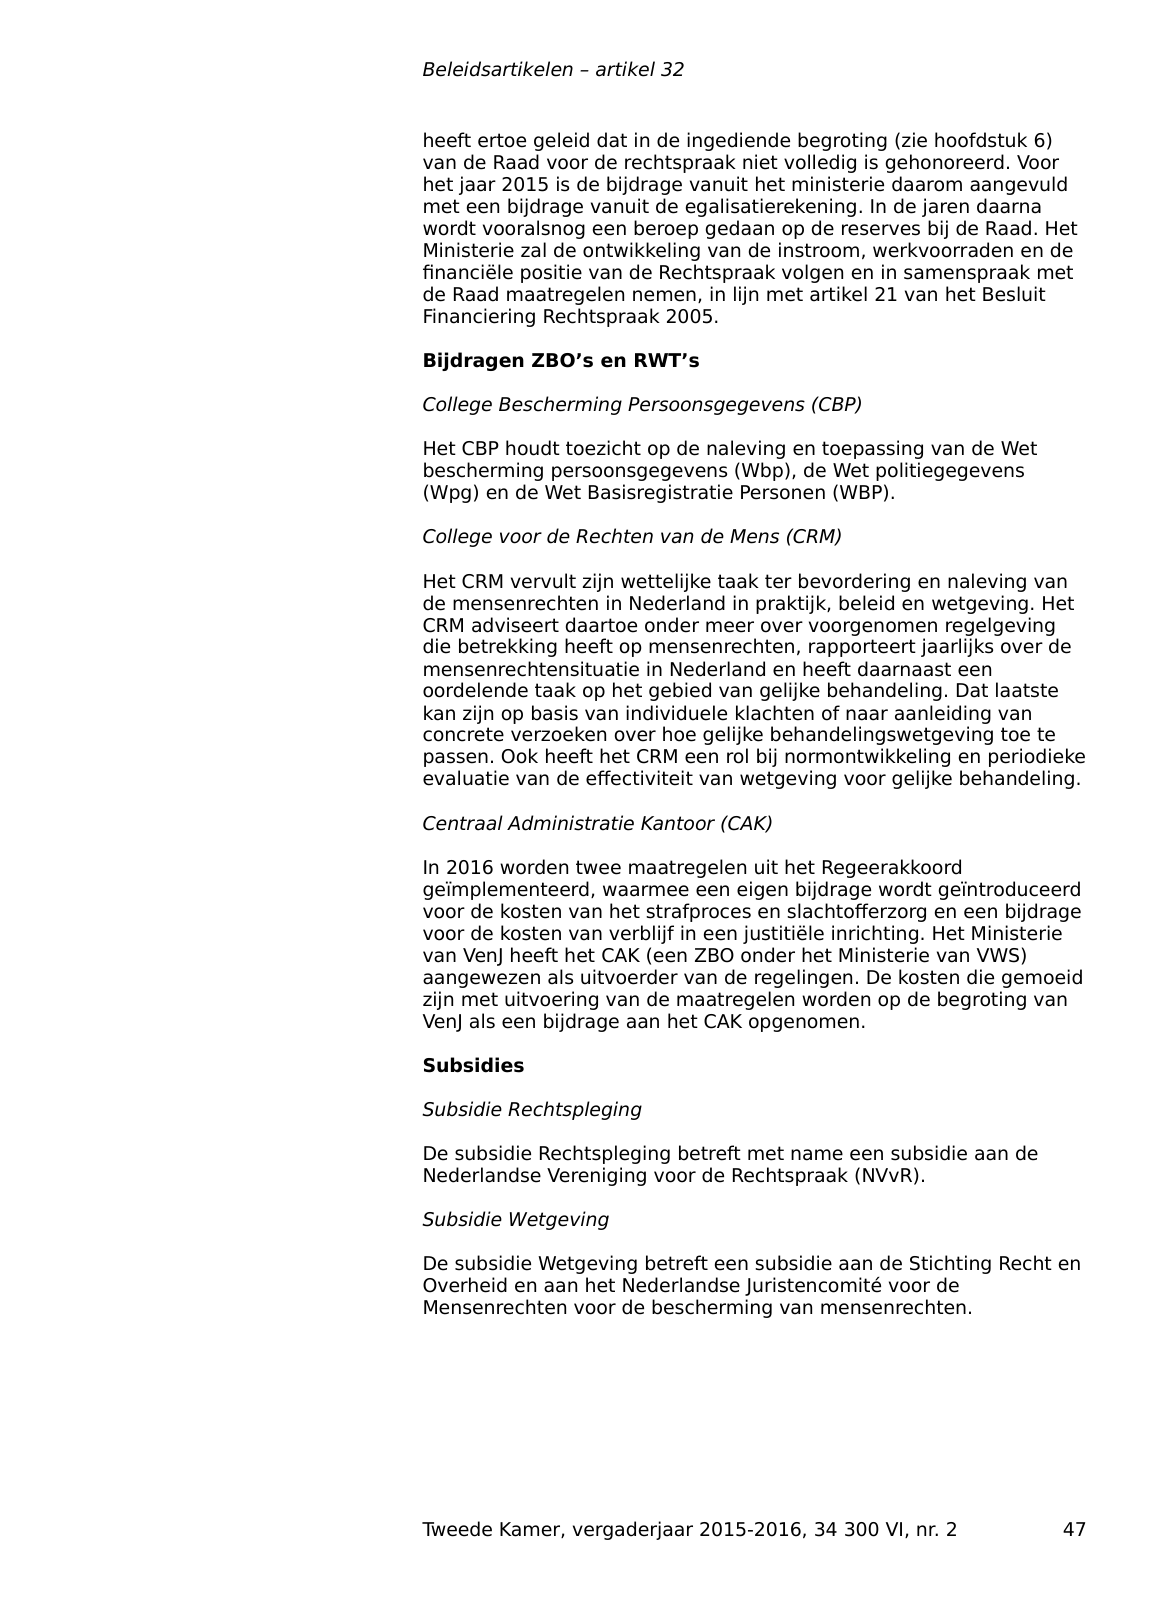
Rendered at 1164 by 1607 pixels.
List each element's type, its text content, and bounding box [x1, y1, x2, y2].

subtitle Bijdragen ZBO’s en RWT’s [422, 350, 1087, 372]
subtitle College Bescherming Persoonsgegevens (CBP) [422, 394, 1087, 416]
subtitle College voor de Rechten van de Mens (CRM) [422, 526, 1087, 548]
text De subsidie Wetgeving betreft een subsidie aan de Stichting Recht en Overheid en aan het Nederlandse Juristencomité voor de Mensenrechten voor de bescherming van mensenrechten. [422, 1253, 1087, 1319]
subtitle Subsidies [422, 1055, 1087, 1077]
text Het CBP houdt toezicht op de naleving en toepassing van de Wet bescherming persoonsgegevens (Wbp), de Wet politiegegevens (Wpg) en de Wet Basisregistratie Personen (WBP). [422, 438, 1087, 504]
text De subsidie Rechtspleging betreft met name een subsidie aan de Nederlandse Vereniging voor de Rechtspraak (NVvR). [422, 1143, 1087, 1187]
text In 2016 worden twee maatregelen uit het Regeerakkoord geïmplementeerd, waarmee een eigen bijdrage wordt geïntroduceerd voor de kosten van het strafproces en slachtofferzorg en een bijdrage voor de kosten van verblijf in een justitiële inrichting. Het Ministerie van VenJ heeft het CAK (een ZBO onder het Ministerie van VWS) aangewezen als uitvoerder van de regelingen. De kosten die gemoeid zijn met uitvoering van de maatregelen worden op de begroting van VenJ als een bijdrage aan het CAK opgenomen. [422, 857, 1087, 1032]
text Het CRM vervult zijn wettelijke taak ter bevordering en naleving van de mensenrechten in Nederland in praktijk, beleid en wetgeving. Het CRM adviseert daartoe onder meer over voorgenomen regelgeving die betrekking heeft op mensenrechten, rapporteert jaarlijks over de mensenrechtensituatie in Nederland en heeft daarnaast een oordelende taak op het gebied van gelijke behandeling. Dat laatste kan zijn op basis van individuele klachten of naar aanleiding van concrete verzoeken over hoe gelijke behandelingswetgeving toe te passen. Ook heeft het CRM een rol bij normontwikkeling en periodieke evaluatie van de effectiviteit van wetgeving voor gelijke behandeling. [422, 571, 1087, 790]
subtitle Subsidie Rechtspleging [422, 1099, 1087, 1121]
subtitle Centraal Administratie Kantoor (CAK) [422, 812, 1087, 834]
text heeft ertoe geleid dat in de ingediende begroting (zie hoofdstuk 6) van de Raad voor de rechtspraak niet volledig is gehonoreerd. Voor het jaar 2015 is de bijdrage vanuit het ministerie daarom aangevuld met een bijdrage vanuit de egalisatierekening. In de jaren daarna wordt vooralsnog een beroep gedaan op de reserves bij de Raad. Het Ministerie zal de ontwikkeling van de instroom, werkvoorraden en de financiële positie van de Rechtspraak volgen en in samenspraak met de Raad maatregelen nemen, in lijn met artikel 21 van het Besluit Financiering Rechtspraak 2005. [422, 130, 1087, 328]
subtitle Subsidie Wetgeving [422, 1209, 1087, 1231]
